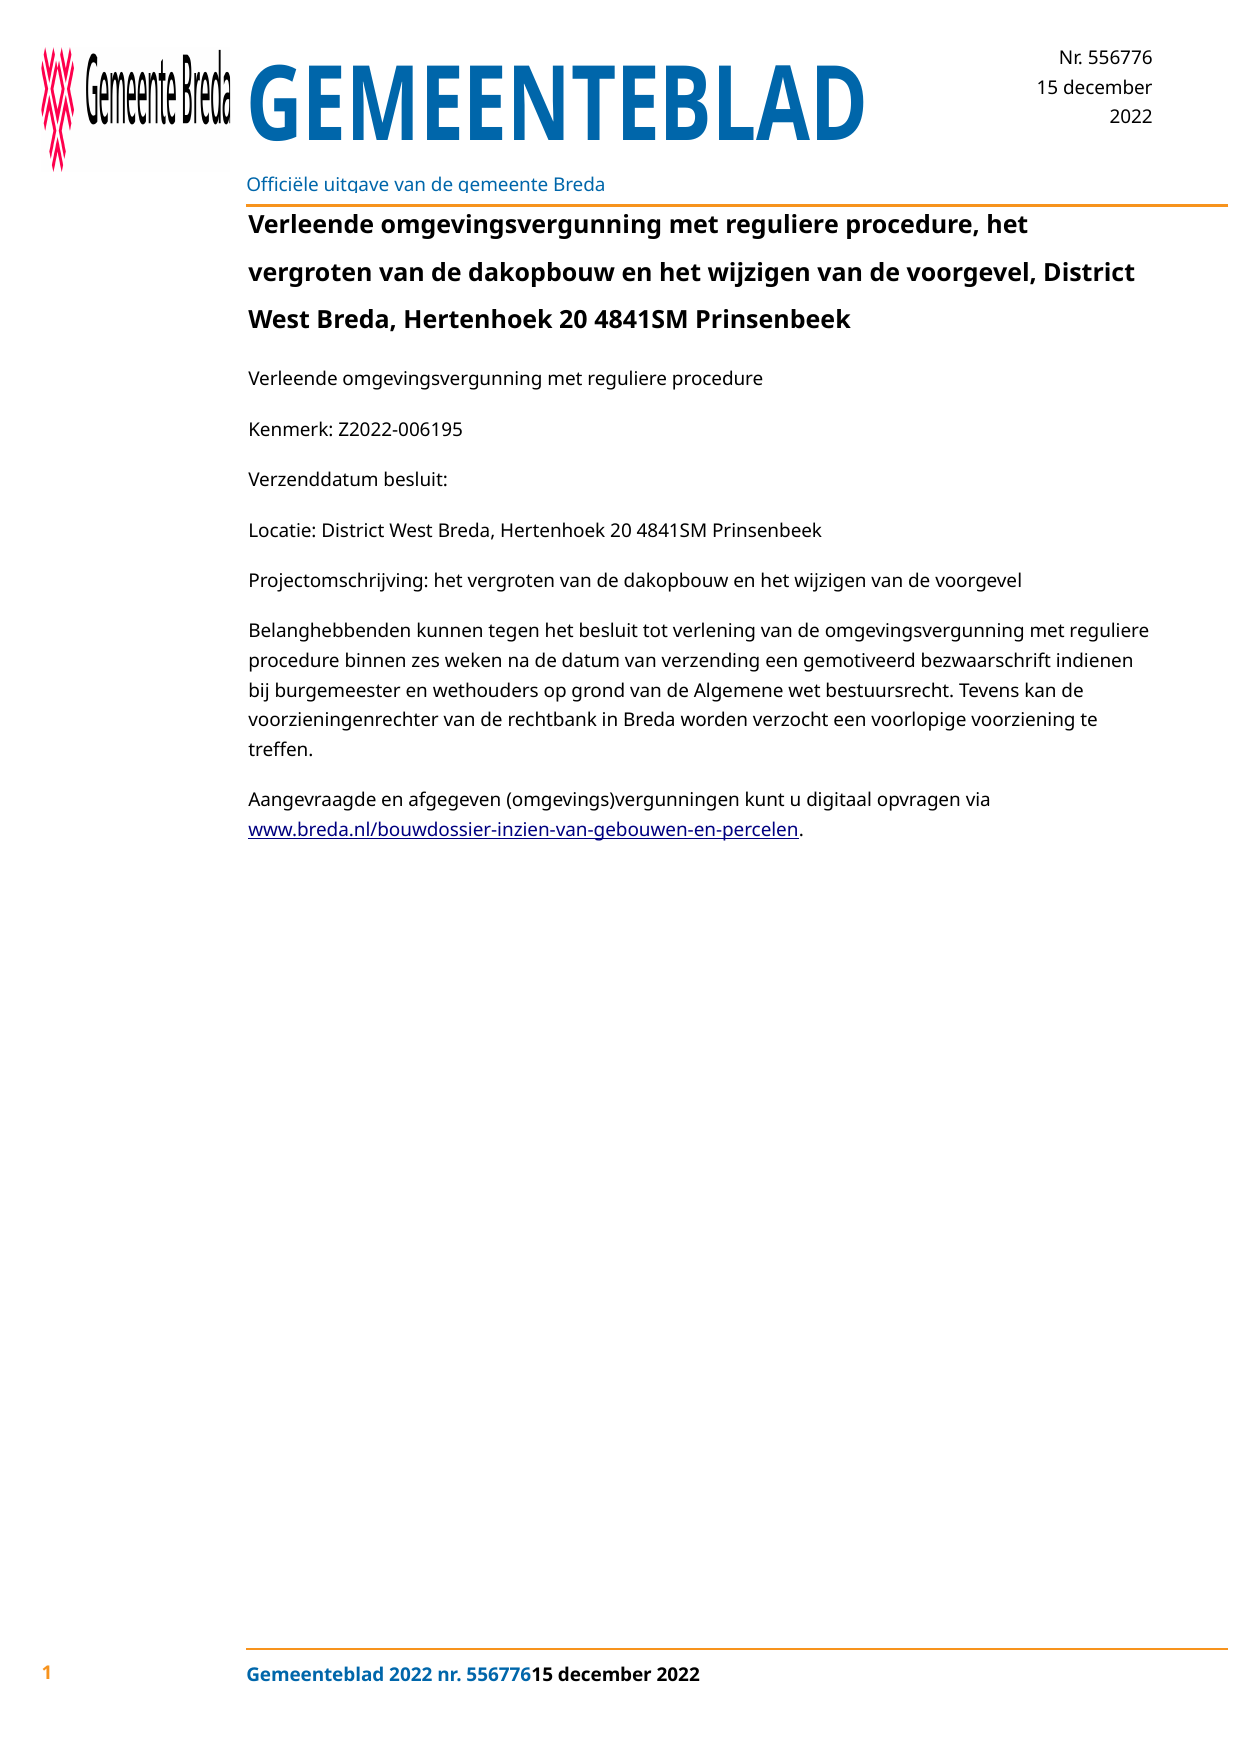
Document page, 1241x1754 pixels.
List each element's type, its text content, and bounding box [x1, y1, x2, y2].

text Locatie: District West Breda, Hertenhoek 20 4841SM Prinsenbeek [248, 517, 1152, 542]
text Belanghebbenden kunnen tegen het besluit tot verlening van de omgevingsvergunning met reguliere procedure binnen zes weken na de datum van verzending een gemotiveerd bezwaarschrift indienen bij burgemeester en wethouders op grond van de Algemene wet bestuursrecht. Tevens kan de voorzieningenrechter van de rechtbank in Breda worden verzocht een voorlopige voorziening te treffen. [248, 618, 1152, 762]
text Projectomschrijving: het vergroten van de dakopbouw en het wijzigen van de voorgevel [248, 567, 1152, 593]
text Kenmerk: Z2022-006195 [248, 416, 1152, 442]
text Verzenddatum besluit: [248, 466, 1152, 492]
text Aangevraagde en afgegeven (omgevings)vergunningen kunt u digitaal opvragen via www.breda.nl/bouwdossier-inzien-van-gebouwen-en-percelen. [248, 786, 1152, 842]
text Verleende omgevingsvergunning met reguliere procedure, het vergroten van de dakopbouw en het wijzigen van de voorgevel, District West Breda, Hertenhoek 20 4841SM Prinsenbeek [248, 207, 1152, 336]
picture [41, 47, 231, 172]
text Verleende omgevingsvergunning met reguliere procedure [248, 366, 1152, 391]
